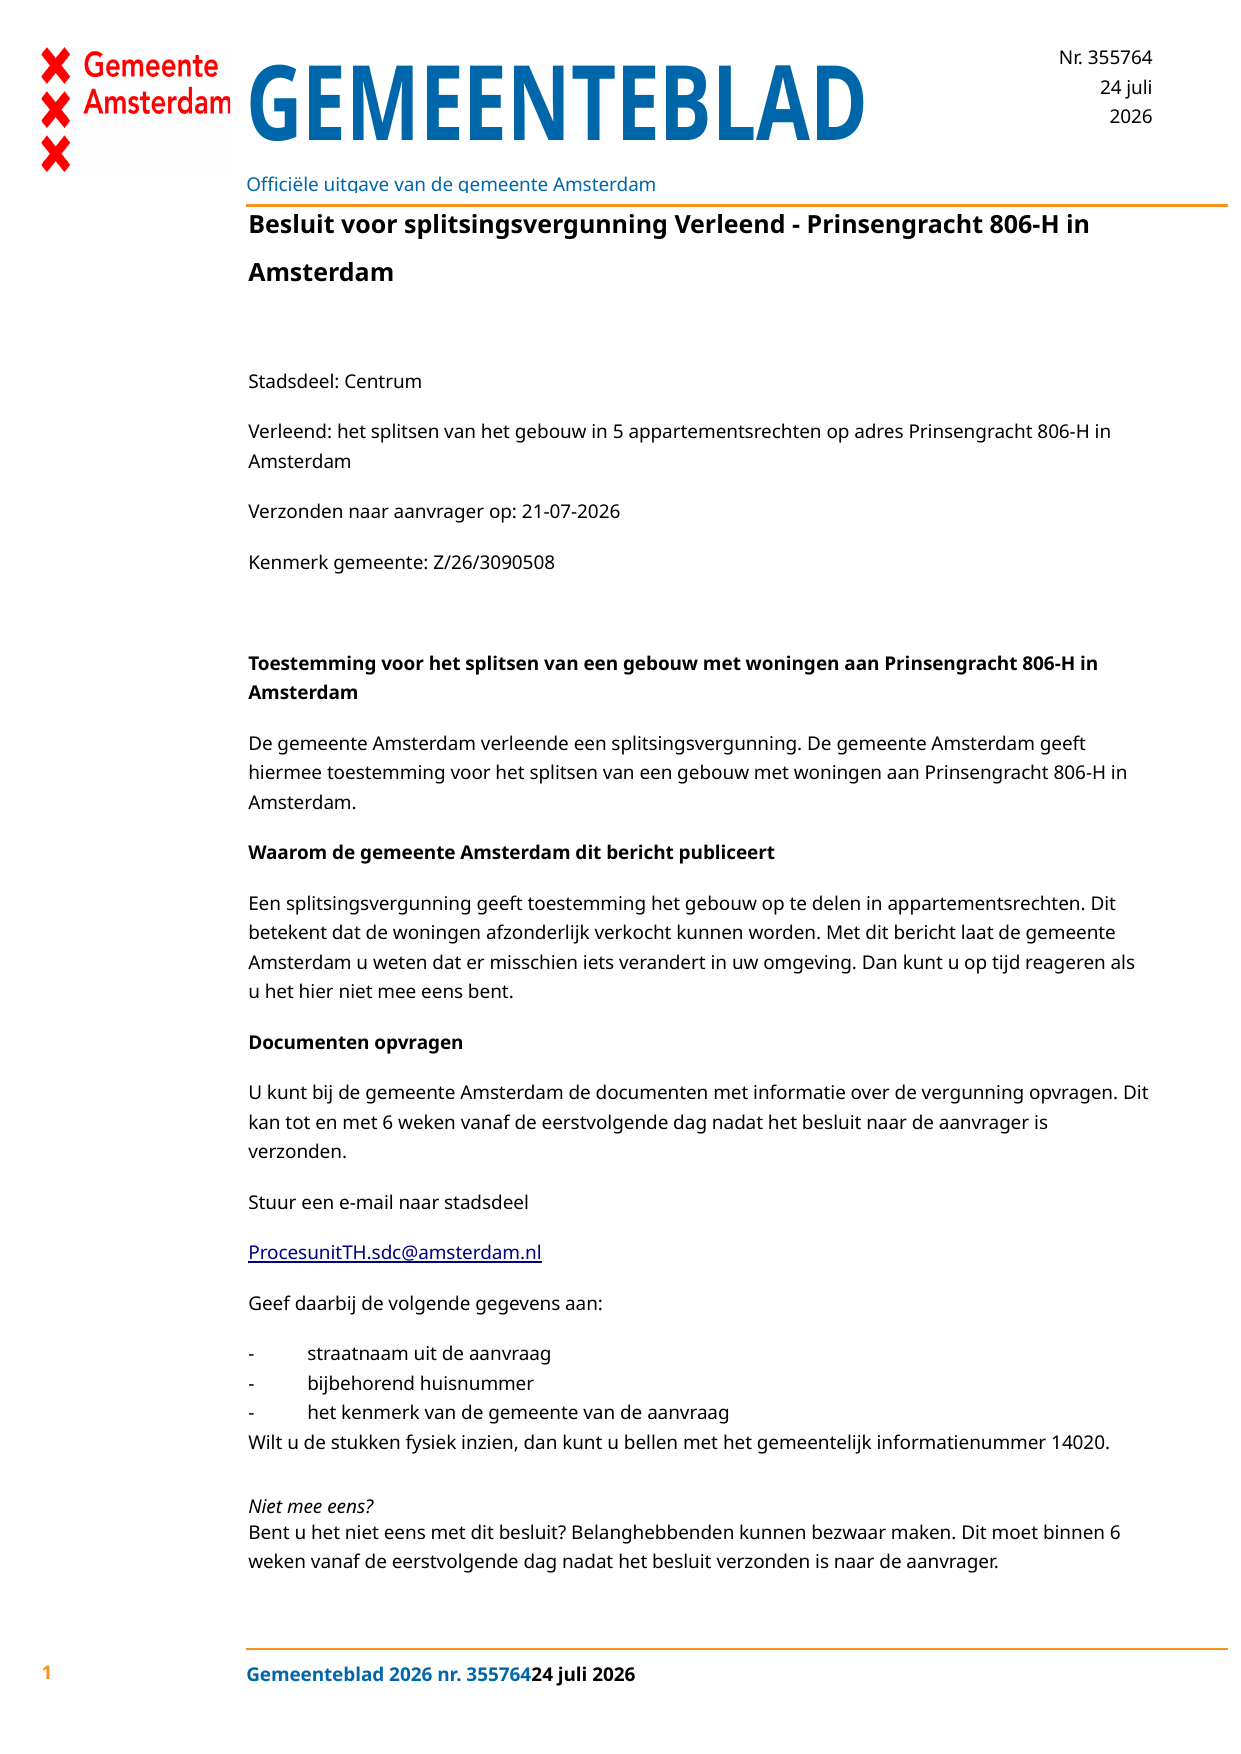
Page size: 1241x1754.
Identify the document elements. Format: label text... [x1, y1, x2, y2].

text Verleend: het splitsen van het gebouw in 5 appartementsrechten op adres Prinsengracht 806-H in Amsterdam [248, 419, 1152, 474]
list het kenmerk van de gemeente van de aanvraag [248, 1399, 1152, 1425]
text Waarom de gemeente Amsterdam dit bericht publiceert [248, 839, 1152, 865]
text Documenten opvragen [248, 1029, 1152, 1055]
text Verzonden naar aanvrager op: 21-07-2026 [248, 499, 1152, 524]
text Stuur een e-mail naar stadsdeel [248, 1189, 1152, 1215]
text ProcesunitTH.sdc@amsterdam.nl [248, 1239, 1152, 1265]
text U kunt bij de gemeente Amsterdam de documenten met informatie over de vergunning opvragen. Dit kan tot en met 6 weken vanaf de eerstvolgende dag nadat het besluit naar de aanvrager is verzonden. [248, 1079, 1152, 1164]
text Besluit voor splitsingsvergunning Verleend - Prinsengracht 806-H in Amsterdam [248, 207, 1152, 288]
text Geef daarbij de volgende gegevens aan: [248, 1290, 1152, 1316]
text Een splitsingsvergunning geeft toestemming het gebouw op te delen in appartementsrechten. Dit betekent dat de woningen afzonderlijk verkocht kunnen worden. Met dit bericht laat de gemeente Amsterdam u weten dat er misschien iets verandert in uw omgeving. Dan kunt u op tijd reageren als u het hier niet mee eens bent. [248, 890, 1152, 1004]
picture [41, 47, 231, 172]
list bijbehorend huisnummer [248, 1370, 1152, 1396]
text Niet mee eens? [248, 1493, 1152, 1519]
text De gemeente Amsterdam verleende een splitsingsvergunning. De gemeente Amsterdam geeft hiermee toestemming voor het splitsen van een gebouw met woningen aan Prinsengracht 806-H in Amsterdam. [248, 730, 1152, 815]
list straatnaam uit de aanvraag [248, 1340, 1152, 1366]
text Stadsdeel: Centrum [248, 368, 1152, 394]
text Bent u het niet eens met dit besluit? Belanghebbenden kunnen bezwaar maken. Dit moet binnen 6 weken vanaf de eerstvolgende dag nadat het besluit verzonden is naar de aanvrager. [248, 1519, 1152, 1574]
text Toestemming voor het splitsen van een gebouw met woningen aan Prinsengracht 806-H in Amsterdam [248, 650, 1152, 705]
text Kenmerk gemeente: Z/26/3090508 [248, 549, 1152, 575]
text Wilt u de stukken fysiek inzien, dan kunt u bellen met het gemeentelijk informatienummer 14020. [248, 1429, 1152, 1455]
